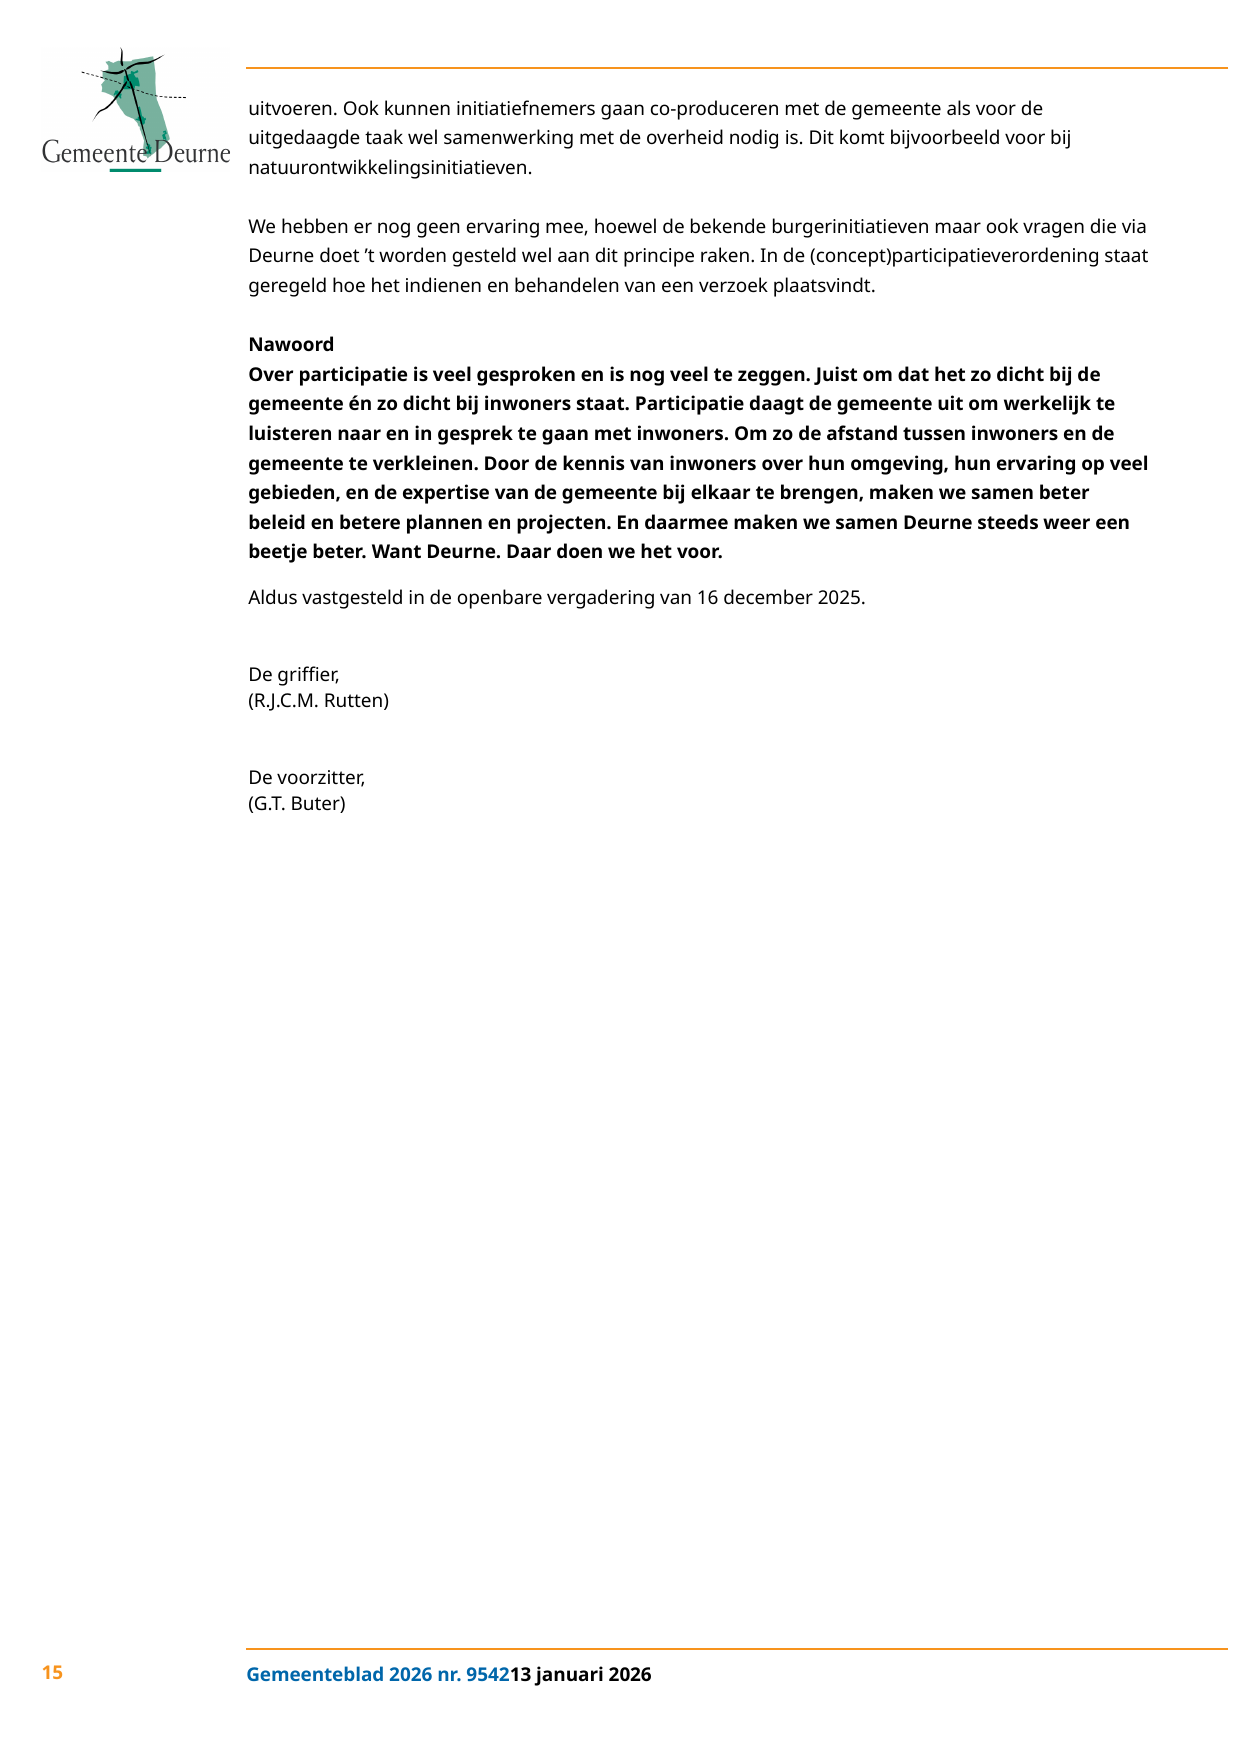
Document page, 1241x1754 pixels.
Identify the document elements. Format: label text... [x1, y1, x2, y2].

text We hebben er nog geen ervaring mee, hoewel de bekende burgerinitiatieven maar ook vragen die via Deurne doet ’t worden gesteld wel aan dit principe raken. In de (concept)participatieverordening staat geregeld hoe het indienen en behandelen van een verzoek plaatsvindt. [248, 213, 1152, 298]
text De voorzitter, [248, 764, 1152, 790]
text Aldus vastgesteld in de openbare vergadering van 16 december 2025. [248, 584, 1152, 610]
text uitvoeren. Ook kunnen initiatiefnemers gaan co-produceren met de gemeente als voor de uitgedaagde taak wel samenwerking met de overheid nodig is. Dit komt bijvoorbeeld voor bij natuurontwikkelingsinitiatieven. [248, 95, 1152, 180]
text (G.T. Buter) [248, 790, 1152, 816]
text Over participatie is veel gesproken en is nog veel te zeggen. Juist om dat het zo dicht bij de gemeente én zo dicht bij inwoners staat. Participatie daagt de gemeente uit om werkelijk te luisteren naar en in gesprek te gaan met inwoners. Om zo de afstand tussen inwoners en de gemeente te verkleinen. Door de kennis van inwoners over hun omgeving, hun ervaring op veel gebieden, en de expertise van de gemeente bij elkaar te brengen, maken we samen beter beleid en betere plannen en projecten. En daarmee maken we samen Deurne steeds weer een beetje beter. Want Deurne. Daar doen we het voor. [248, 361, 1152, 564]
text Nawoord [248, 331, 1152, 357]
text De griffier, [248, 661, 1152, 687]
picture [41, 47, 231, 172]
text (R.J.C.M. Rutten) [248, 687, 1152, 713]
